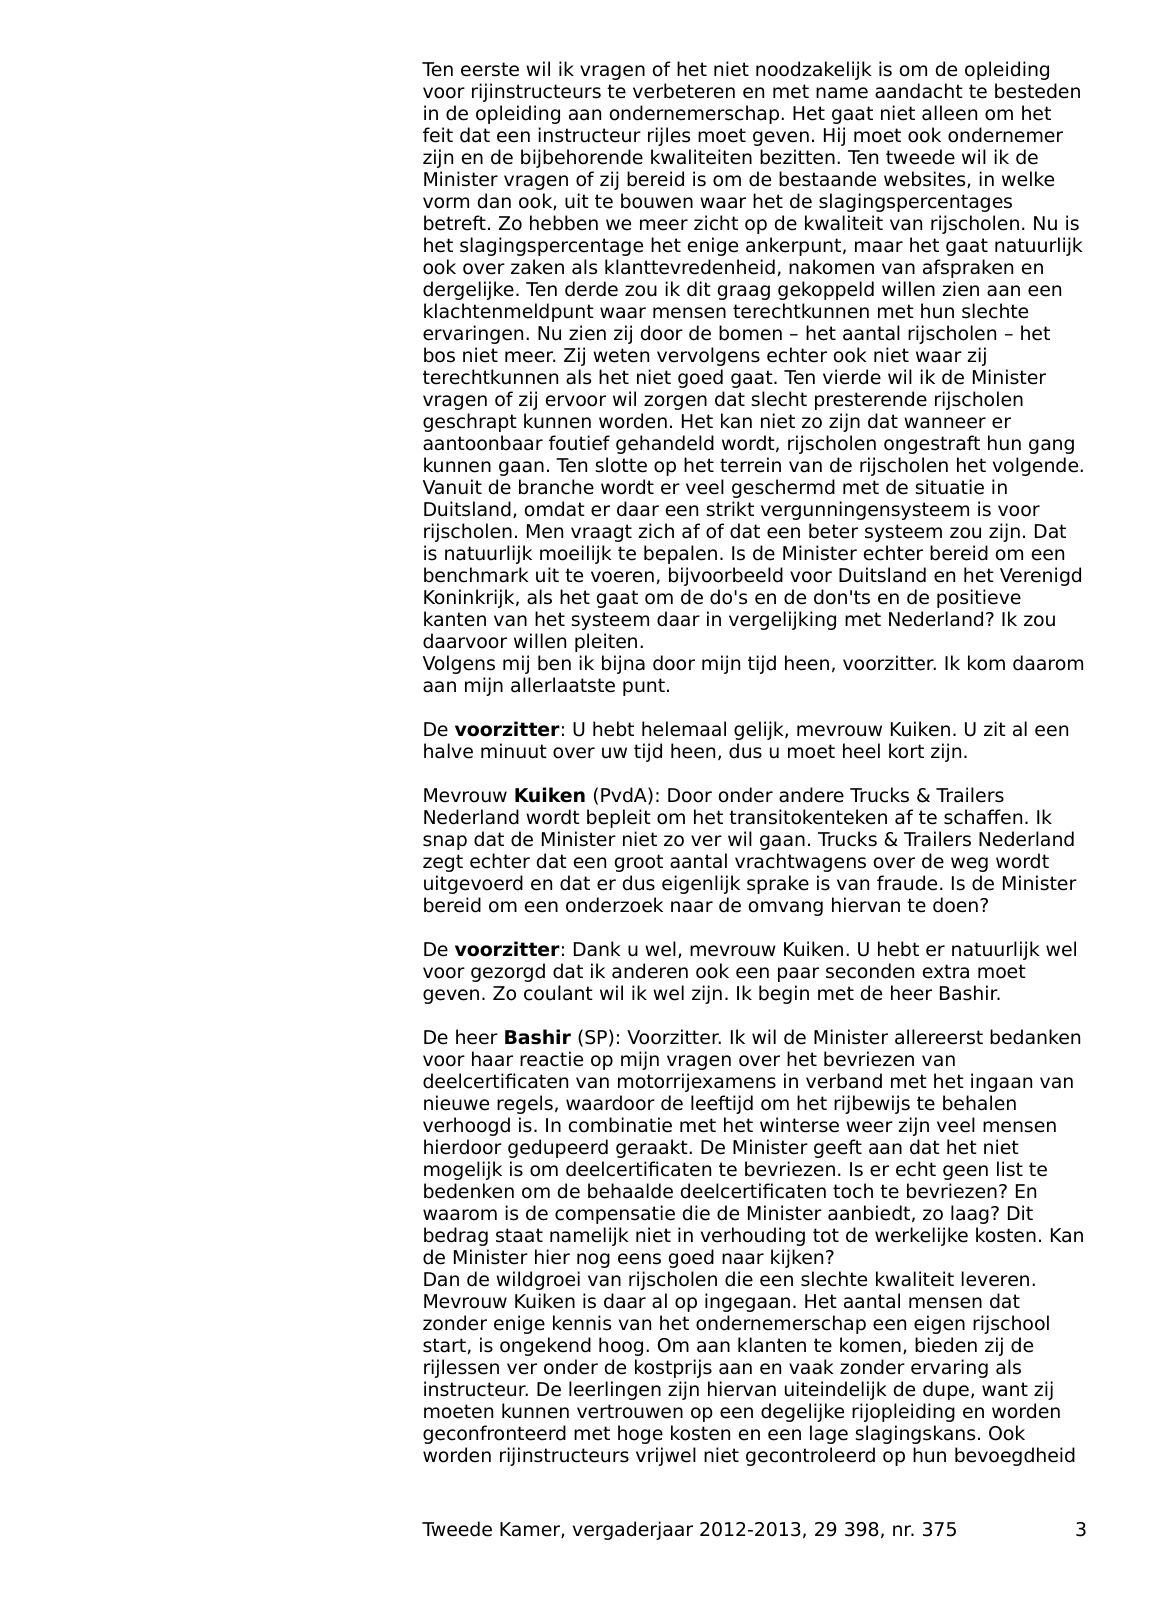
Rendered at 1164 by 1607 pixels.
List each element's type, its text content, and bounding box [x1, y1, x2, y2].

text Ten eerste wil ik vragen of het niet noodzakelijk is om de opleiding voor rijinstructeurs te verbeteren en met name aandacht te besteden in de opleiding aan ondernemerschap. Het gaat niet alleen om het feit dat een instructeur rijles moet geven. Hij moet ook ondernemer zijn en de bijbehorende kwaliteiten bezitten. Ten tweede wil ik de Minister vragen of zij bereid is om de bestaande websites, in welke vorm dan ook, uit te bouwen waar het de slagingspercentages betreft. Zo hebben we meer zicht op de kwaliteit van rijscholen. Nu is het slagingspercentage het enige ankerpunt, maar het gaat natuurlijk ook over zaken als klanttevredenheid, nakomen van afspraken en dergelijke. Ten derde zou ik dit graag gekoppeld willen zien aan een klachtenmeldpunt waar mensen terechtkunnen met hun slechte ervaringen. Nu zien zij door de bomen – het aantal rijscholen – het bos niet meer. Zij weten vervolgens echter ook niet waar zij terechtkunnen als het niet goed gaat. Ten vierde wil ik de Minister vragen of zij ervoor wil zorgen dat slecht presterende rijscholen geschrapt kunnen worden. Het kan niet zo zijn dat wanneer er aantoonbaar foutief gehandeld wordt, rijscholen ongestraft hun gang kunnen gaan. Ten slotte op het terrein van de rijscholen het volgende. Vanuit de branche wordt er veel geschermd met de situatie in Duitsland, omdat er daar een strikt vergunningensysteem is voor rijscholen. Men vraagt zich af of dat een beter systeem zou zijn. Dat is natuurlijk moeilijk te bepalen. Is de Minister echter bereid om een benchmark uit te voeren, bijvoorbeeld voor Duitsland en het Verenigd Koninkrijk, als het gaat om de do's en de don'ts en de positieve kanten van het systeem daar in vergelijking met Nederland? Ik zou daarvoor willen pleiten. [422, 59, 1087, 652]
text Mevrouw Kuiken (PvdA): Door onder andere Trucks & Trailers Nederland wordt bepleit om het transitokenteken af te schaffen. Ik snap dat de Minister niet zo ver wil gaan. Trucks & Trailers Nederland zegt echter dat een groot aantal vrachtwagens over de weg wordt uitgevoerd en dat er dus eigenlijk sprake is van fraude. Is de Minister bereid om een onderzoek naar de omvang hiervan te doen? [422, 785, 1087, 917]
text Volgens mij ben ik bijna door mijn tijd heen, voorzitter. Ik kom daarom aan mijn allerlaatste punt. [422, 652, 1087, 696]
text De voorzitter: U hebt helemaal gelijk, mevrouw Kuiken. U zit al een halve minuut over uw tijd heen, dus u moet heel kort zijn. [422, 719, 1087, 763]
text De heer Bashir (SP): Voorzitter. Ik wil de Minister allereerst bedanken voor haar reactie op mijn vragen over het bevriezen van deelcertificaten van motorrijexamens in verband met het ingaan van nieuwe regels, waardoor de leeftijd om het rijbewijs te behalen verhoogd is. In combinatie met het winterse weer zijn veel mensen hierdoor gedupeerd geraakt. De Minister geeft aan dat het niet mogelijk is om deelcertificaten te bevriezen. Is er echt geen list te bedenken om de behaalde deelcertificaten toch te bevriezen? En waarom is de compensatie die de Minister aanbiedt, zo laag? Dit bedrag staat namelijk niet in verhouding tot de werkelijke kosten. Kan de Minister hier nog eens goed naar kijken? [422, 1027, 1087, 1269]
text De voorzitter: Dank u wel, mevrouw Kuiken. U hebt er natuurlijk wel voor gezorgd dat ik anderen ook een paar seconden extra moet geven. Zo coulant wil ik wel zijn. Ik begin met de heer Bashir. [422, 939, 1087, 1005]
text Dan de wildgroei van rijscholen die een slechte kwaliteit leveren. Mevrouw Kuiken is daar al op ingegaan. Het aantal mensen dat zonder enige kennis van het ondernemerschap een eigen rijschool start, is ongekend hoog. Om aan klanten te komen, bieden zij de rijlessen ver onder de kostprijs aan en vaak zonder ervaring als instructeur. De leerlingen zijn hiervan uiteindelijk de dupe, want zij moeten kunnen vertrouwen op een degelijke rijopleiding en worden geconfronteerd met hoge kosten en een lage slagingskans. Ook worden rijinstructeurs vrijwel niet gecontroleerd op hun bevoegdheid [422, 1269, 1087, 1467]
